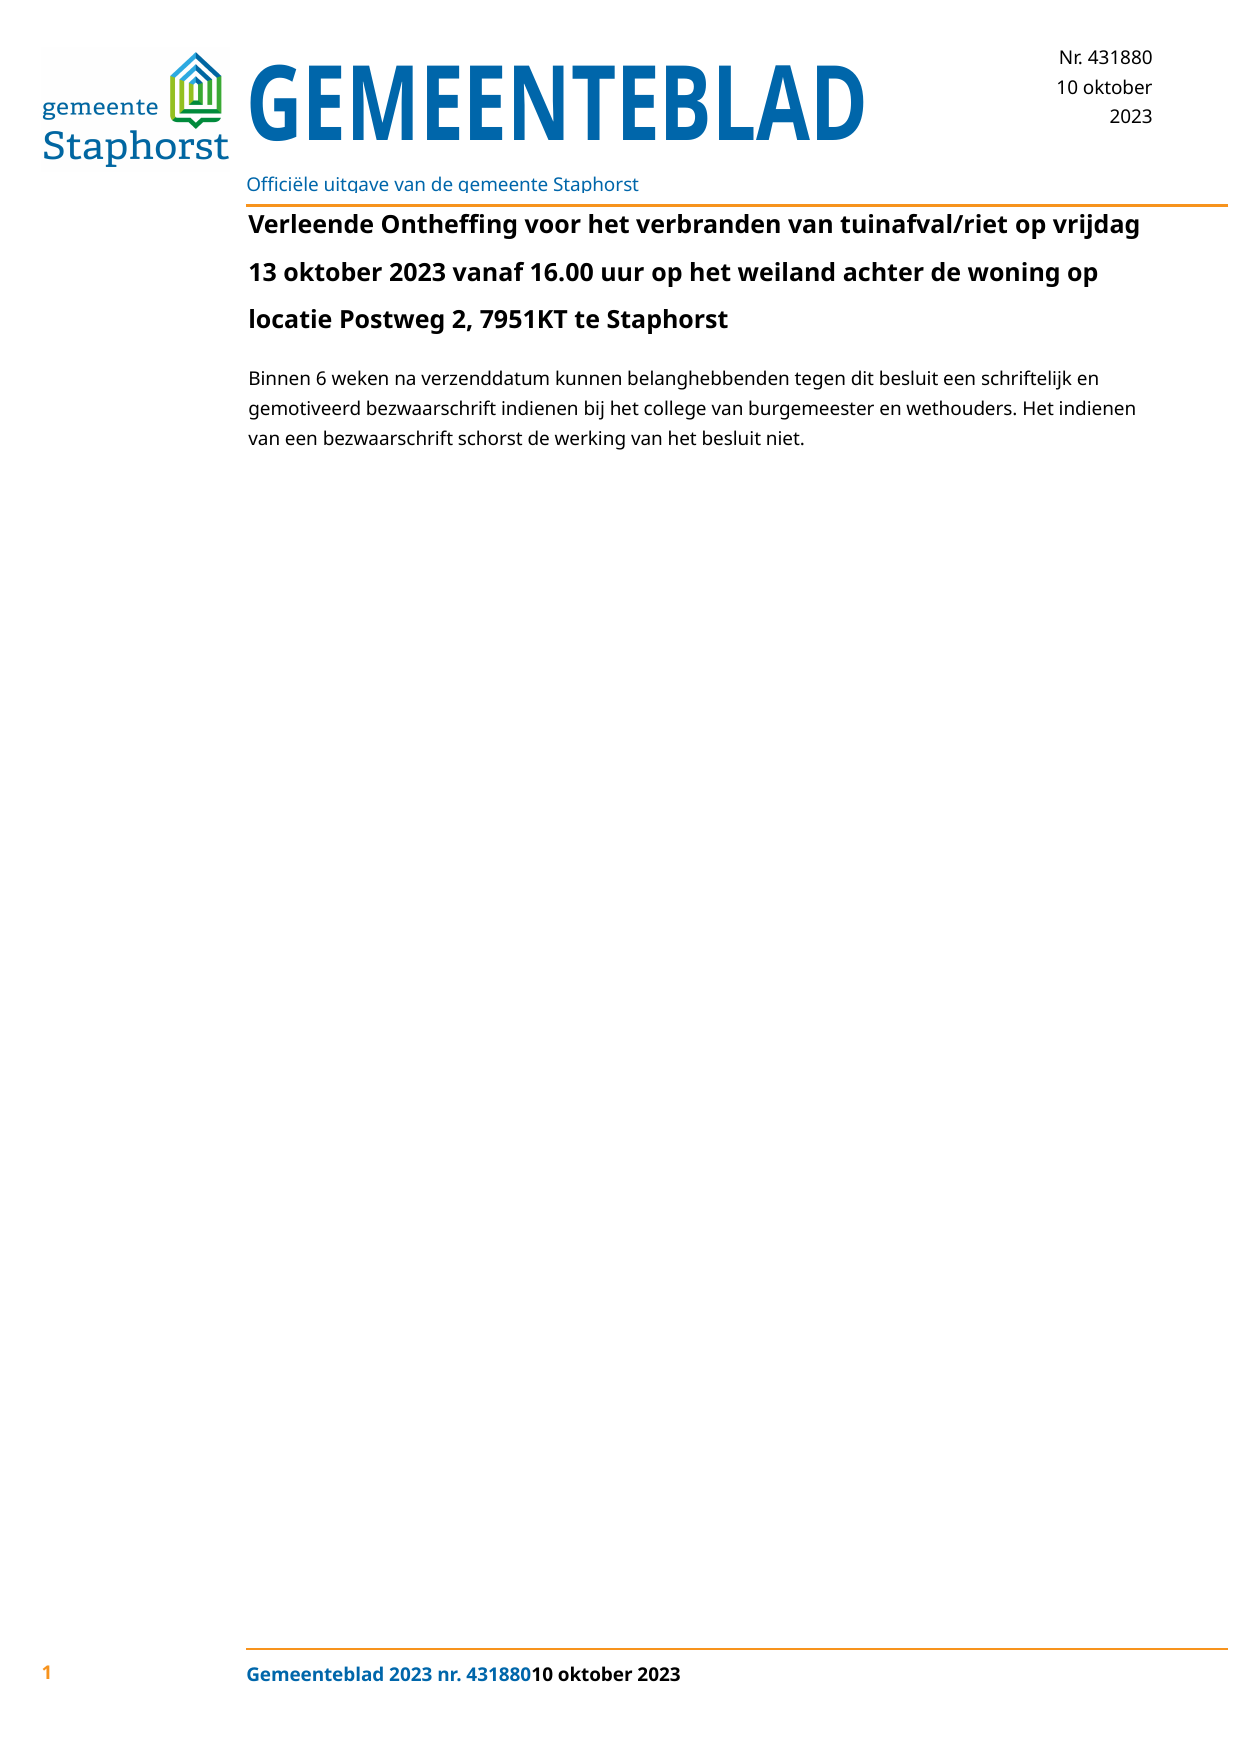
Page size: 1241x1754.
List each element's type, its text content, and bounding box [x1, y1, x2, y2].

picture [41, 47, 231, 172]
text Binnen 6 weken na verzenddatum kunnen belanghebbenden tegen dit besluit een schriftelijk en gemotiveerd bezwaarschrift indienen bij het college van burgemeester en wethouders. Het indienen van een bezwaarschrift schorst de werking van het besluit niet. [248, 366, 1152, 450]
text Verleende Ontheffing voor het verbranden van tuinafval/riet op vrijdag 13 oktober 2023 vanaf 16.00 uur op het weiland achter de woning op locatie Postweg 2, 7951KT te Staphorst [248, 207, 1152, 336]
